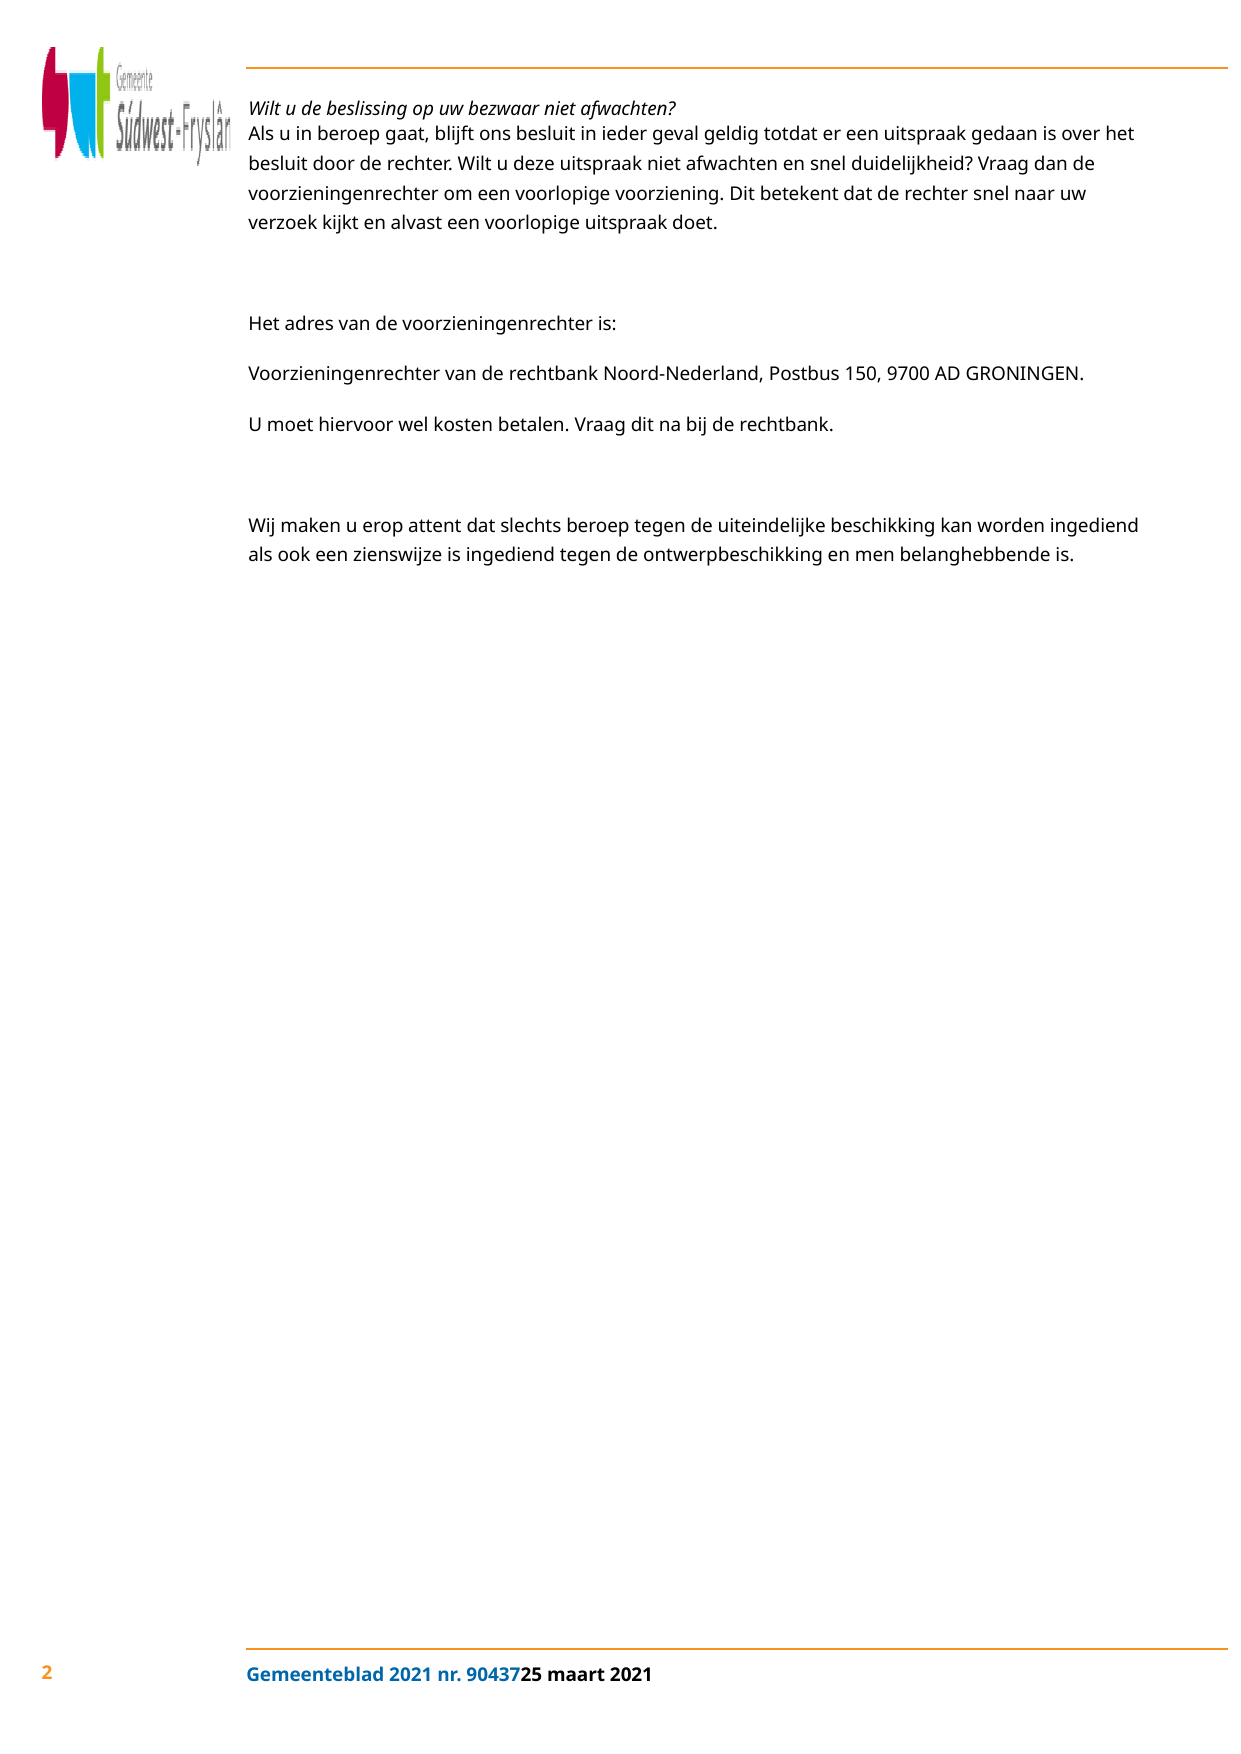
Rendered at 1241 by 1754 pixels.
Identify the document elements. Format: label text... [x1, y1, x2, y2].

text Voorzieningenrechter van de rechtbank Noord-Nederland, Postbus 150, 9700 AD GRONINGEN. [248, 361, 1152, 386]
text Wilt u de beslissing op uw bezwaar niet afwachten? [248, 95, 1152, 121]
text Wij maken u erop attent dat slechts beroep tegen de uiteindelijke beschikking kan worden ingediend als ook een zienswijze is ingediend tegen de ontwerpbeschikking en men belanghebbende is. [248, 512, 1152, 567]
text Het adres van de voorzieningenrechter is: [248, 310, 1152, 336]
text Als u in beroep gaat, blijft ons besluit in ieder geval geldig totdat er een uitspraak gedaan is over het besluit door de rechter. Wilt u deze uitspraak niet afwachten en snel duidelijkheid? Vraag dan de voorzieningenrechter om een voorlopige voorziening. Dit betekent dat de rechter snel naar uw verzoek kijkt en alvast een voorlopige uitspraak doet. [248, 121, 1152, 235]
text U moet hiervoor wel kosten betalen. Vraag dit na bij de rechtbank. [248, 411, 1152, 437]
picture [41, 47, 231, 172]
